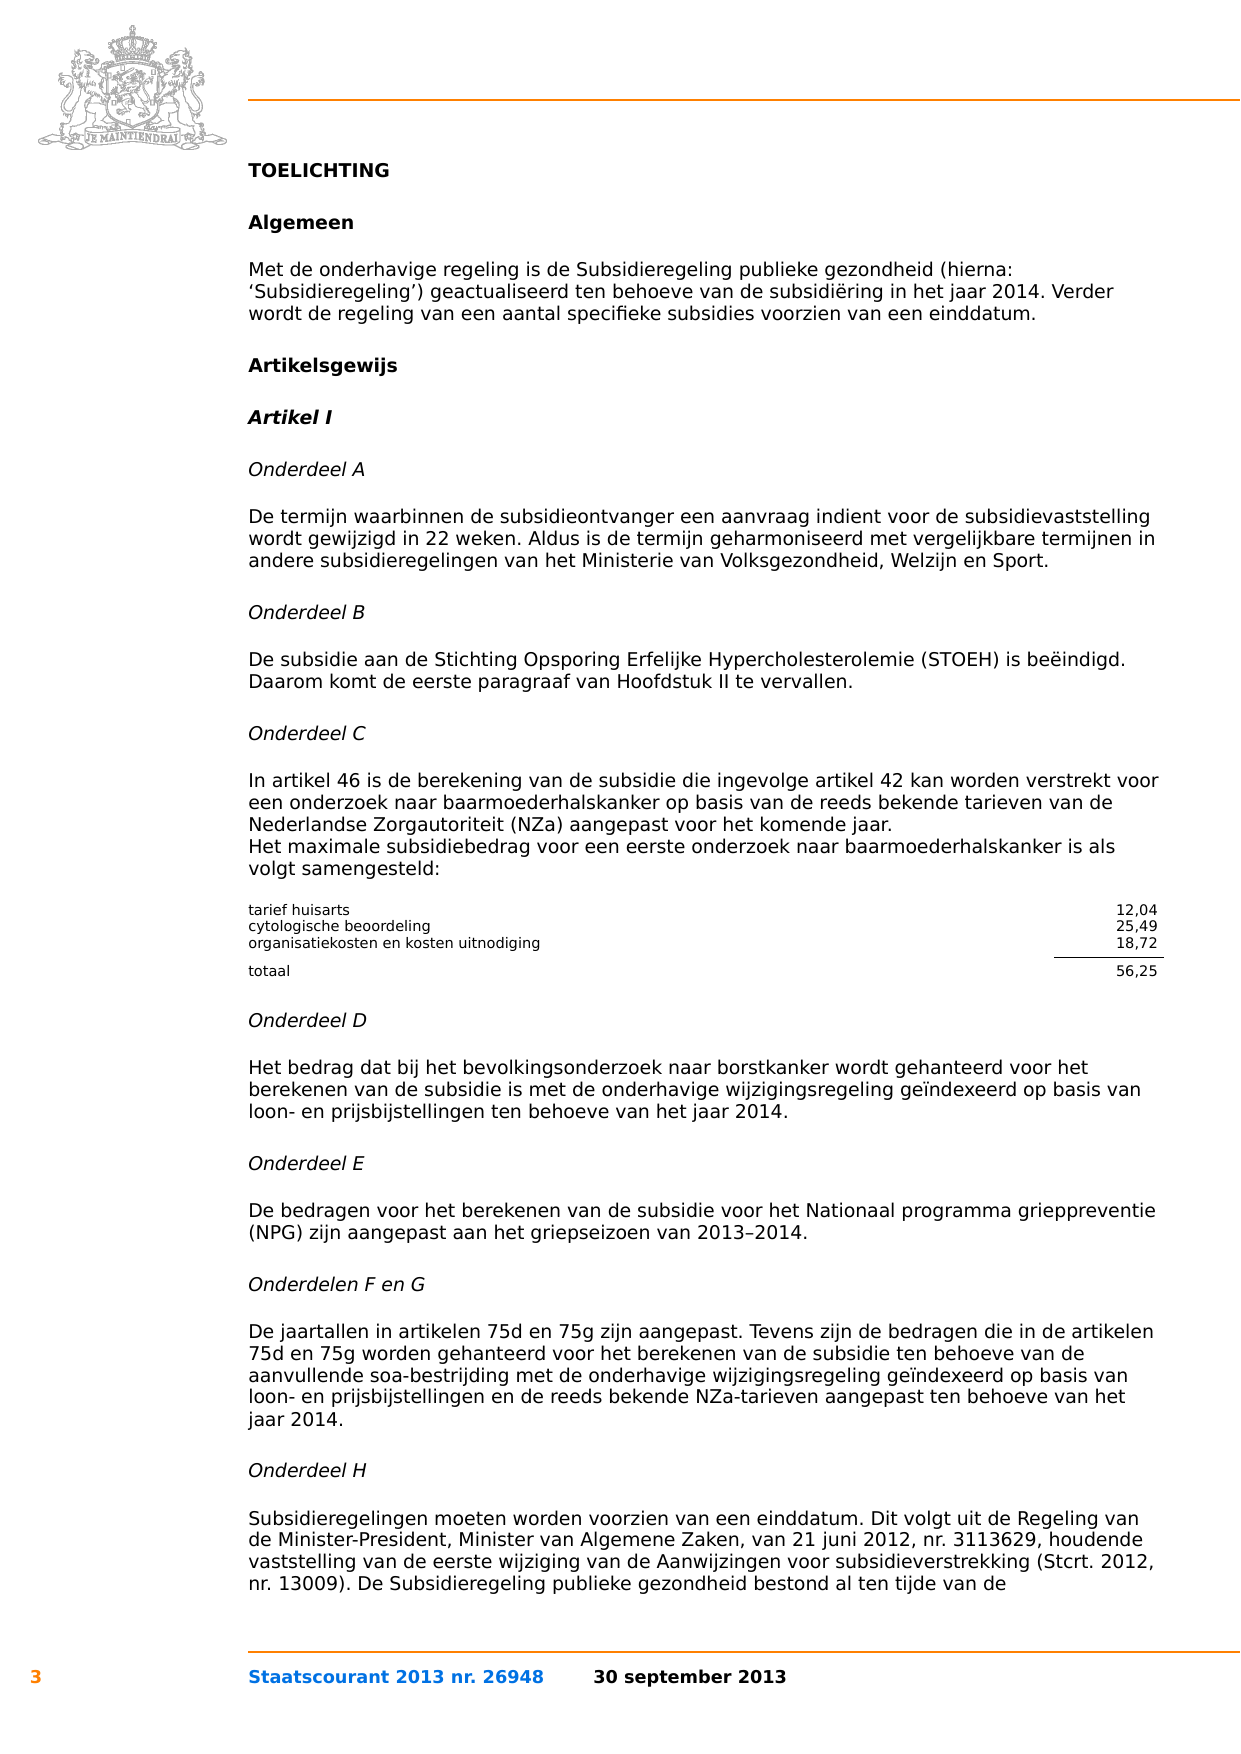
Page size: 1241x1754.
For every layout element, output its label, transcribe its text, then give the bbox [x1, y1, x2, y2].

subtitle Artikel I [248, 407, 1163, 429]
table_cell organisatiekosten en kosten uitnodiging [248, 935, 1054, 957]
subtitle Onderdeel D [248, 1010, 1163, 1032]
table_header tarief huisarts [248, 901, 1054, 918]
text Met de onderhavige regeling is de Subsidieregeling publieke gezondheid (hierna: ‘Subsidieregeling’) geactualiseerd ten behoeve van de subsidiëring in het jaar 2014. Verder wordt de regeling van een aantal specifieke subsidies voorzien van een einddatum. [248, 259, 1163, 325]
subtitle Algemeen [248, 212, 1163, 234]
text De bedragen voor het berekenen van de subsidie voor het Nationaal programma grieppreventie (NPG) zijn aangepast aan het griepseizoen van 2013–2014. [248, 1199, 1163, 1243]
table_cell totaal [248, 957, 1054, 980]
text Het bedrag dat bij het bevolkingsonderzoek naar borstkanker wordt gehanteerd voor het berekenen van de subsidie is met de onderhavige wijzigingsregeling geïndexeerd op basis van loon- en prijsbijstellingen ten behoeve van het jaar 2014. [248, 1057, 1163, 1123]
subtitle Onderdelen F en G [248, 1273, 1163, 1296]
subtitle TOELICHTING [248, 160, 1163, 182]
text In artikel 46 is de berekening van de subsidie die ingevolge artikel 42 kan worden verstrekt voor een onderzoek naar baarmoederhalskanker op basis van de reeds bekende tarieven van de Nederlandse Zorgautoriteit (NZa) aangepast voor het komende jaar. [248, 769, 1163, 836]
table_cell 18,72 [1054, 935, 1163, 957]
text De termijn waarbinnen de subsidieontvanger een aanvraag indient voor de subsidievaststelling wordt gewijzigd in 22 weken. Aldus is de termijn geharmoniseerd met vergelijkbare termijnen in andere subsidieregelingen van het Ministerie van Volksgezondheid, Welzijn en Sport. [248, 506, 1163, 572]
subtitle Onderdeel B [248, 602, 1163, 624]
text Het maximale subsidiebedrag voor een eerste onderzoek naar baarmoederhalskanker is als volgt samengesteld: [248, 836, 1163, 879]
text De jaartallen in artikelen 75d en 75g zijn aangepast. Tevens zijn de bedragen die in de artikelen 75d en 75g worden gehanteerd voor het berekenen van de subsidie ten behoeve van de aanvullende soa-bestrijding met de onderhavige wijzigingsregeling geïndexeerd op basis van loon- en prijsbijstellingen en de reeds bekende NZa-tarieven aangepast ten behoeve van het jaar 2014. [248, 1321, 1163, 1430]
text De subsidie aan de Stichting Opsporing Erfelijke Hypercholesterolemie (STOEH) is beëindigd. Daarom komt de eerste paragraaf van Hoofdstuk II te vervallen. [248, 649, 1163, 693]
table_cell 56,25 [1054, 958, 1163, 980]
table_cell 25,49 [1054, 918, 1163, 935]
text Subsidieregelingen moeten worden voorzien van een einddatum. Dit volgt uit de Regeling van de Minister-President, Minister van Algemene Zaken, van 21 juni 2012, nr. 3113629, houdende vaststelling van de eerste wijziging van de Aanwijzingen voor subsidieverstrekking (Stcrt. 2012, nr. 13009). De Subsidieregeling publieke gezondheid bestond al ten tijde van de [248, 1507, 1163, 1595]
subtitle Artikelsgewijs [248, 355, 1163, 377]
subtitle Onderdeel E [248, 1153, 1163, 1174]
table_cell cytologische beoordeling [248, 918, 1054, 935]
subtitle Onderdeel C [248, 723, 1163, 744]
picture [38, 25, 227, 150]
subtitle Onderdeel A [248, 459, 1163, 481]
table_header 12,04 [1054, 901, 1163, 918]
subtitle Onderdeel H [248, 1460, 1163, 1482]
